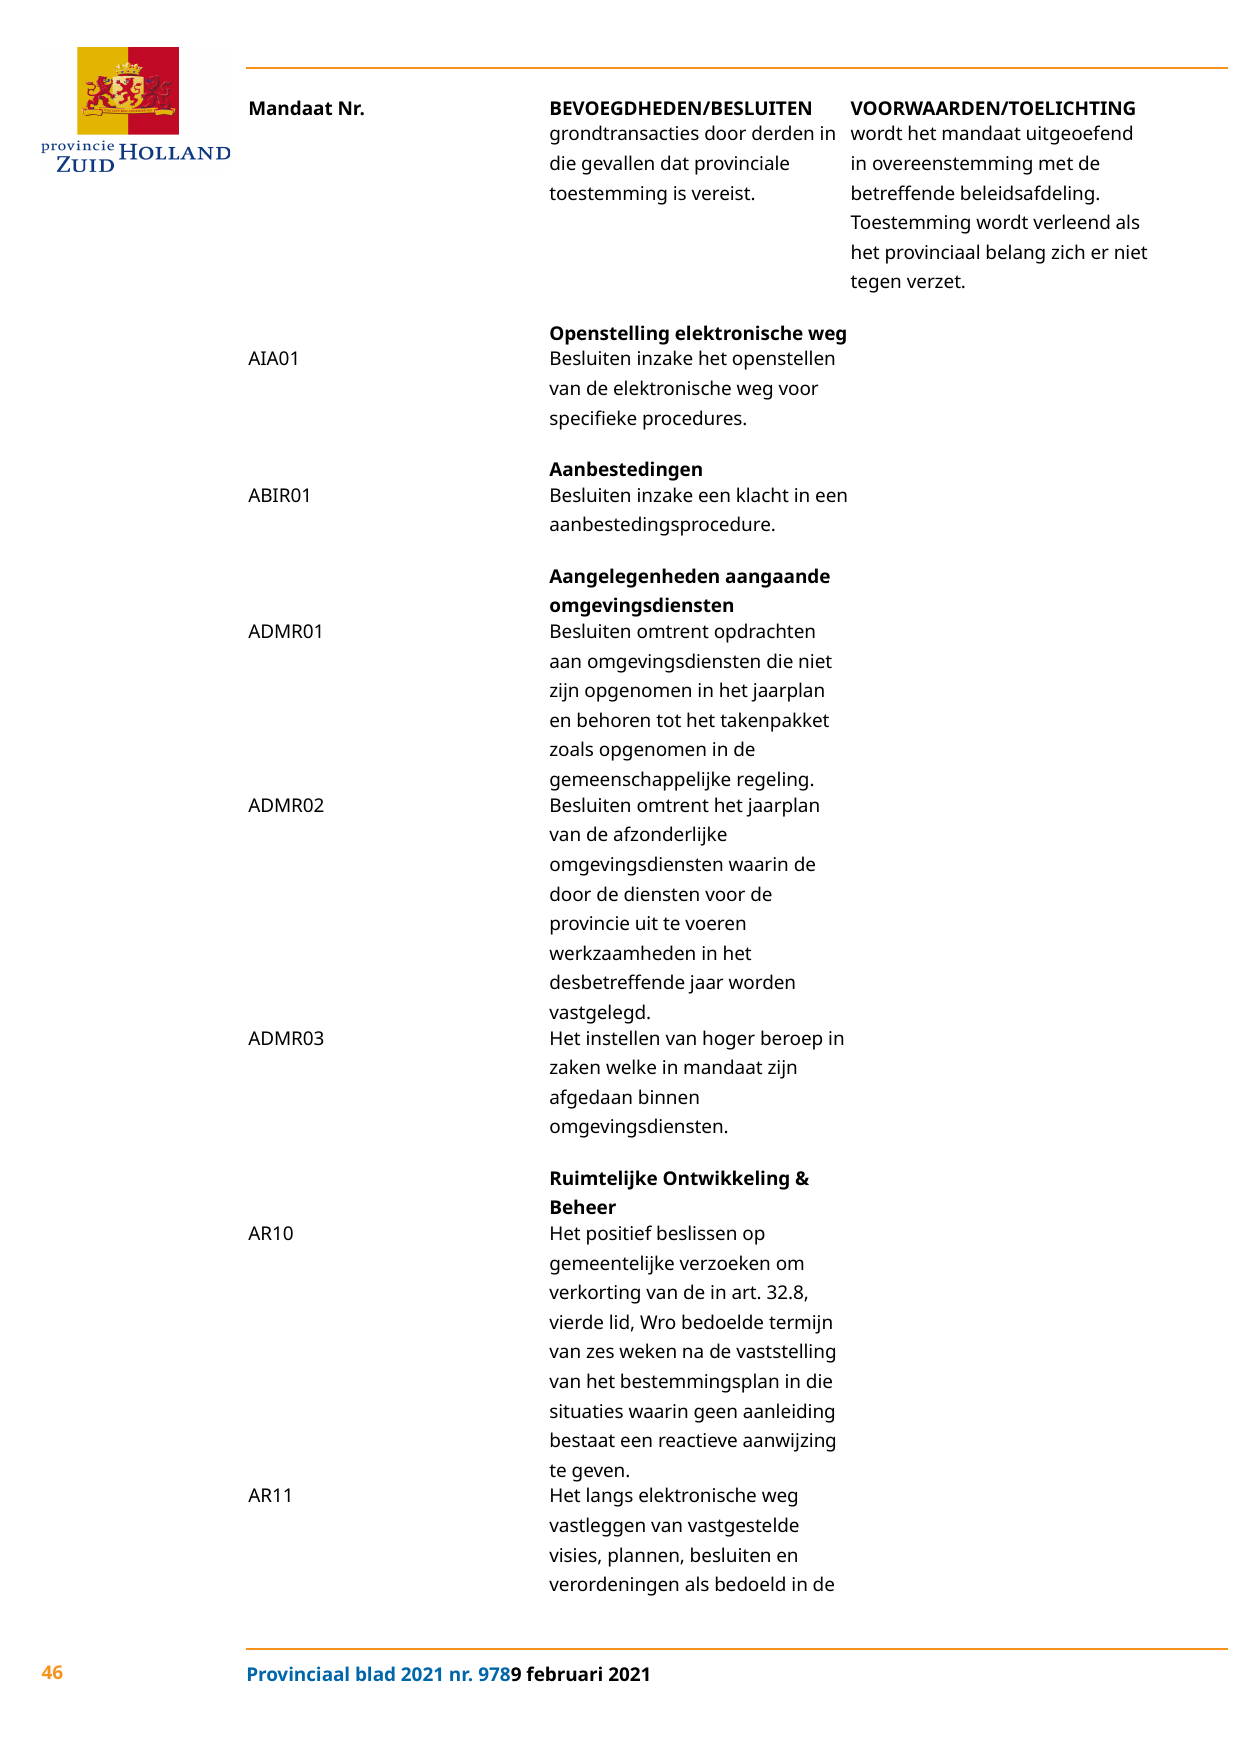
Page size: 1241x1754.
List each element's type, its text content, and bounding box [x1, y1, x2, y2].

table_cell [850, 537, 1152, 563]
table_cell [850, 320, 1152, 346]
table_cell [248, 563, 549, 618]
table_cell ADMR01 [248, 618, 549, 792]
table_cell ABIR01 [248, 482, 549, 537]
table_cell ADMR02 [248, 792, 549, 1025]
table_header VOORWAARDEN/TOELICHTING [850, 95, 1152, 121]
table_cell [549, 294, 850, 320]
table_cell Het langs elektronische weg vastleggen van vastgestelde visies, plannen, besluiten en verordeningen als bedoeld in de [549, 1483, 850, 1597]
table_cell [850, 618, 1152, 792]
table_cell [850, 1483, 1152, 1597]
table_cell [248, 456, 549, 482]
table_cell [248, 294, 549, 320]
table_cell [248, 1165, 549, 1220]
table_cell [850, 1025, 1152, 1139]
table_cell [850, 563, 1152, 618]
table_cell [248, 431, 549, 456]
table_cell [850, 456, 1152, 482]
table_cell Aanbestedingen [549, 456, 850, 482]
table_cell Openstelling elektronische weg [549, 320, 850, 346]
table_cell Aangelegenheden aangaande omgevingsdiensten [549, 563, 850, 618]
table_cell [850, 792, 1152, 1025]
table_cell wordt het mandaat uitgeoefend in overeenstemming met de betreffende beleidsafdeling. Toestemming wordt verleend als het provinciaal belang zich er niet tegen verzet. [850, 121, 1152, 294]
table_cell [248, 121, 549, 294]
table_header Mandaat Nr. [248, 95, 549, 121]
table_cell ADMR03 [248, 1025, 549, 1139]
table_cell AR11 [248, 1483, 549, 1597]
table_cell Ruimtelijke Ontwikkeling & Beheer [549, 1165, 850, 1220]
table_cell [248, 320, 549, 346]
table_cell [850, 346, 1152, 431]
table_cell Het instellen van hoger beroep in zaken welke in mandaat zijn afgedaan binnen omgevingsdiensten. [549, 1025, 850, 1139]
table_cell Besluiten inzake een klacht in een aanbestedingsprocedure. [549, 482, 850, 537]
table_cell Besluiten inzake het openstellen van de elektronische weg voor specifieke procedures. [549, 346, 850, 431]
table_cell [850, 1220, 1152, 1483]
table_cell [850, 431, 1152, 456]
table_cell AR10 [248, 1220, 549, 1483]
table_cell [549, 431, 850, 456]
table_cell [850, 1139, 1152, 1165]
table_cell [248, 1139, 549, 1165]
table_cell Het positief beslissen op gemeentelijke verzoeken om verkorting van de in art. 32.8, vierde lid, Wro bedoelde termijn van zes weken na de vaststelling van het bestemmingsplan in die situaties waarin geen aanleiding bestaat een reactieve aanwijzing te geven. [549, 1220, 850, 1483]
table_cell Besluiten omtrent opdrachten aan omgevingsdiensten die niet zijn opgenomen in het jaarplan en behoren tot het takenpakket zoals opgenomen in de gemeenschappelijke regeling. [549, 618, 850, 792]
table_cell grondtransacties door derden in die gevallen dat provinciale toestemming is vereist. [549, 121, 850, 294]
table_cell [549, 537, 850, 563]
table_header BEVOEGDHEDEN/BESLUITEN [549, 95, 850, 121]
table_cell [850, 482, 1152, 537]
table_cell Besluiten omtrent het jaarplan van de afzonderlijke omgevingsdiensten waarin de door de diensten voor de provincie uit te voeren werkzaamheden in het desbetreffende jaar worden vastgelegd. [549, 792, 850, 1025]
table_cell AIA01 [248, 346, 549, 431]
table_cell [549, 1139, 850, 1165]
table_cell [248, 537, 549, 563]
picture [41, 47, 231, 172]
table_cell [850, 1165, 1152, 1220]
table_cell [850, 294, 1152, 320]
